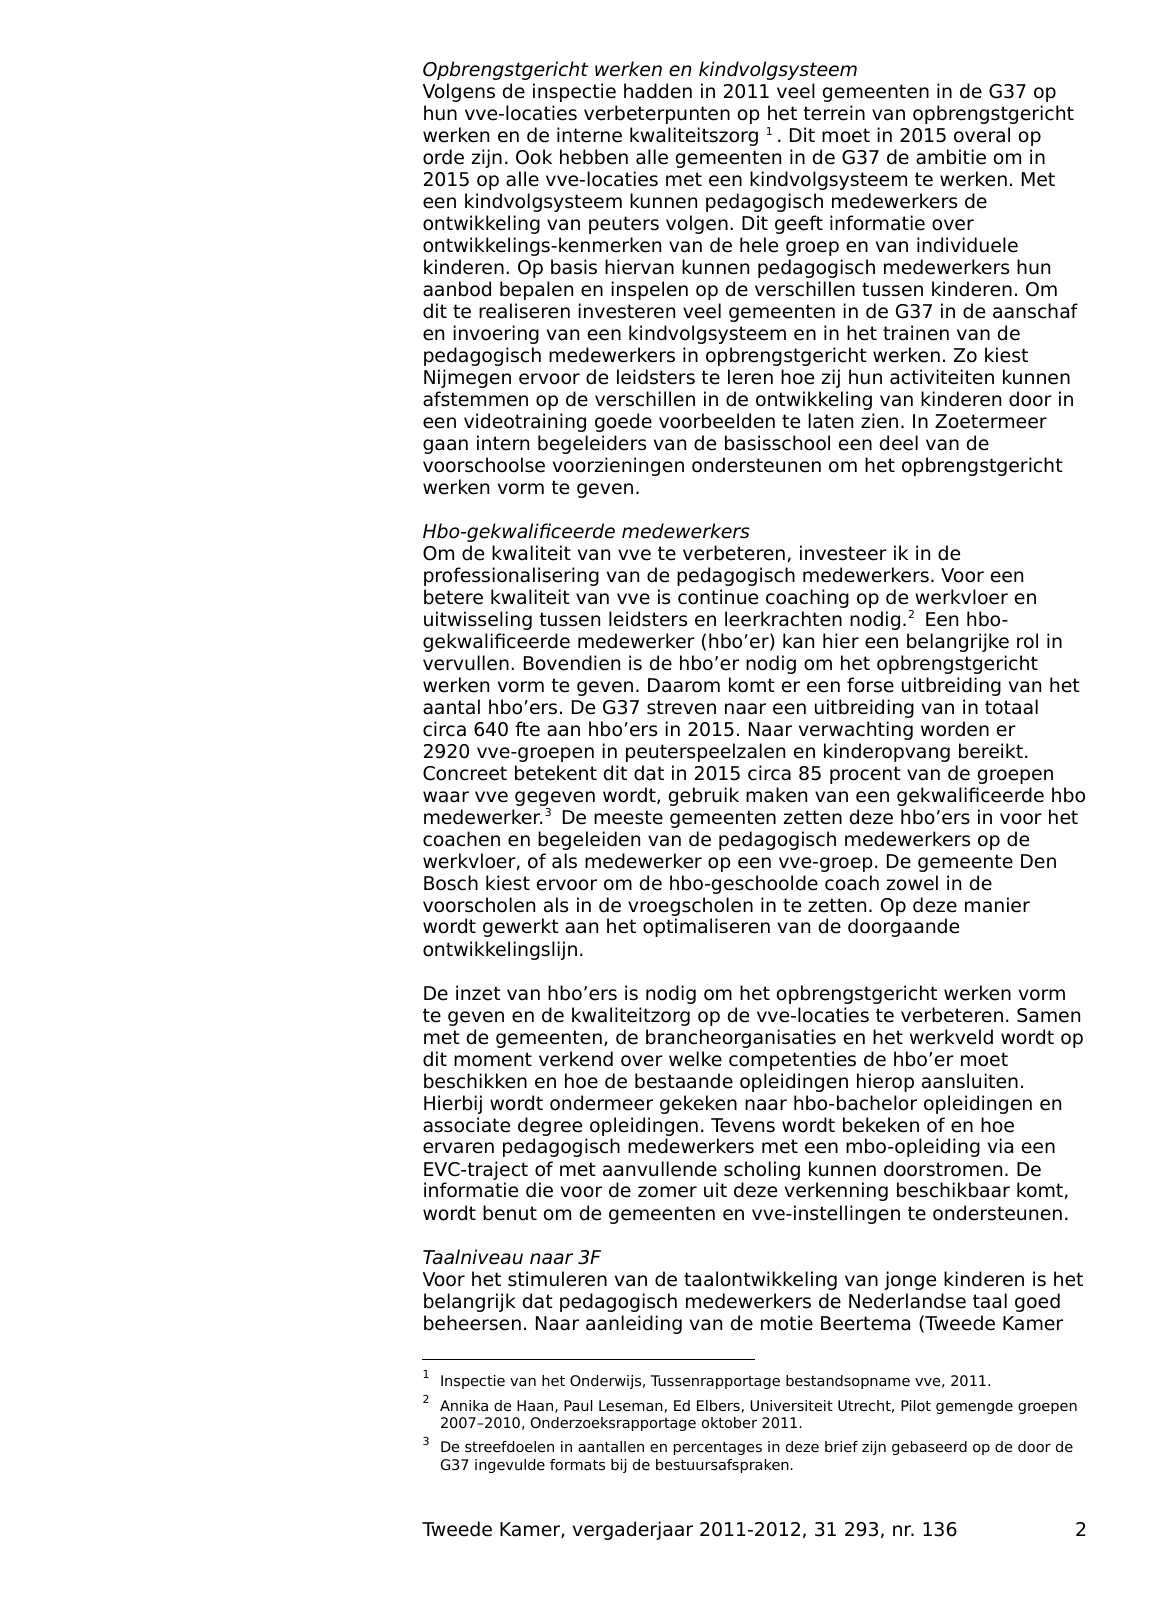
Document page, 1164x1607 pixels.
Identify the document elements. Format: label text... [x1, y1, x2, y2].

subtitle Taalniveau naar 3F [422, 1247, 1087, 1268]
text Annika de Haan, Paul Leseman, Ed Elbers, Universiteit Utrecht, Pilot gemengde groepen 2007–2010, Onderzoeksrapportage oktober 2011. [422, 1393, 1087, 1432]
text De inzet van hbo’ers is nodig om het opbrengstgericht werken vorm te geven en de kwaliteitzorg op de vve-locaties te verbeteren. Samen met de gemeenten, de brancheorganisaties en het werkveld wordt op dit moment verkend over welke competenties de hbo’er moet beschikken en hoe de bestaande opleidingen hierop aansluiten. Hierbij wordt ondermeer gekeken naar hbo-bachelor opleidingen en associate degree opleidingen. Tevens wordt bekeken of en hoe ervaren pedagogisch medewerkers met een mbo-opleiding via een EVC-traject of met aanvullende scholing kunnen doorstromen. De informatie die voor de zomer uit deze verkenning beschikbaar komt, wordt benut om de gemeenten en vve-instellingen te ondersteunen. [422, 983, 1087, 1224]
text Voor het stimuleren van de taalontwikkeling van jonge kinderen is het belangrijk dat pedagogisch medewerkers de Nederlandse taal goed beheersen. Naar aanleiding van de motie Beertema (Tweede Kamer [422, 1268, 1087, 1334]
subtitle Opbrengstgericht werken en kindvolgsysteem [422, 59, 1087, 81]
text Inspectie van het Onderwijs, Tussenrapportage bestandsopname vve, 2011. [422, 1368, 1087, 1391]
text Volgens de inspectie hadden in 2011 veel gemeenten in de G37 op hun vve-locaties verbeterpunten op het terrein van opbrengstgericht werken en de interne kwaliteitszorg . Dit moet in 2015 overal op orde zijn. Ook hebben alle gemeenten in de G37 de ambitie om in 2015 op alle vve-locaties met een kindvolgsysteem te werken. Met een kindvolgsysteem kunnen pedagogisch medewerkers de ontwikkeling van peuters volgen. Dit geeft informatie over ontwikkelings-kenmerken van de hele groep en van individuele kinderen. Op basis hiervan kunnen pedagogisch medewerkers hun aanbod bepalen en inspelen op de verschillen tussen kinderen. Om dit te realiseren investeren veel gemeenten in de G37 in de aanschaf en invoering van een kindvolgsysteem en in het trainen van de pedagogisch medewerkers in opbrengstgericht werken. Zo kiest Nijmegen ervoor de leidsters te leren hoe zij hun activiteiten kunnen afstemmen op de verschillen in de ontwikkeling van kinderen door in een videotraining goede voorbeelden te laten zien. In Zoetermeer gaan intern begeleiders van de basisschool een deel van de voorschoolse voorzieningen ondersteunen om het opbrengstgericht werken vorm te geven. [422, 81, 1087, 499]
text Om de kwaliteit van vve te verbeteren, investeer ik in de professionalisering van de pedagogisch medewerkers. Voor een betere kwaliteit van vve is continue coaching op de werkvloer en uitwisseling tussen leidsters en leerkrachten nodig. Een hbo-gekwalificeerde medewerker (hbo’er) kan hier een belangrijke rol in vervullen. Bovendien is de hbo’er nodig om het opbrengstgericht werken vorm te geven. Daarom komt er een forse uitbreiding van het aantal hbo’ers. De G37 streven naar een uitbreiding van in totaal circa 640 fte aan hbo’ers in 2015. Naar verwachting worden er 2920 vve-groepen in peuterspeelzalen en kinderopvang bereikt. Concreet betekent dit dat in 2015 circa 85 procent van de groepen waar vve gegeven wordt, gebruik maken van een gekwalificeerde hbo medewerker. De meeste gemeenten zetten deze hbo’ers in voor het coachen en begeleiden van de pedagogisch medewerkers op de werkvloer, of als medewerker op een vve-groep. De gemeente Den Bosch kiest ervoor om de hbo-geschoolde coach zowel in de voorscholen als in de vroegscholen in te zetten. Op deze manier wordt gewerkt aan het optimaliseren van de doorgaande ontwikkelingslijn. [422, 543, 1087, 960]
text De streefdoelen in aantallen en percentages in deze brief zijn gebaseerd op de door de G37 ingevulde formats bij de bestuursafspraken. [422, 1435, 1087, 1474]
subtitle Hbo-gekwalificeerde medewerkers [422, 521, 1087, 543]
